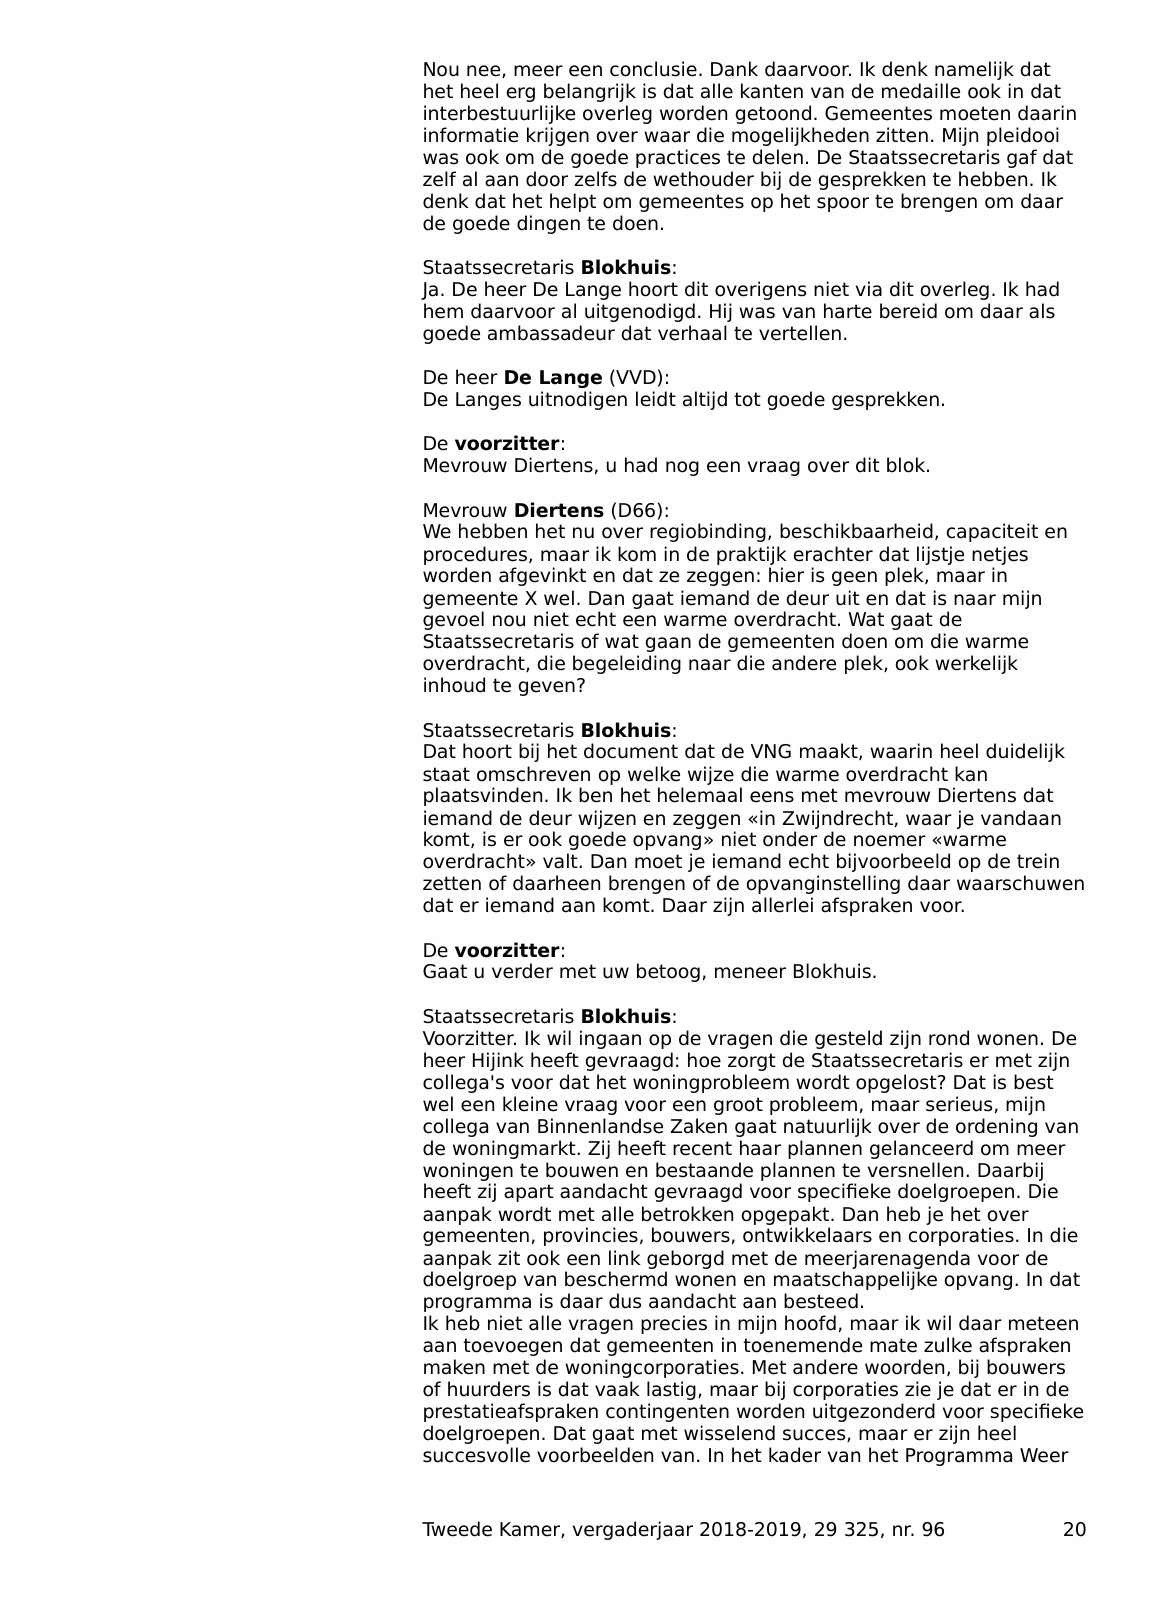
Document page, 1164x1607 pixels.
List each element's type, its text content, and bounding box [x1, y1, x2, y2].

text Ja. De heer De Lange hoort dit overigens niet via dit overleg. Ik had hem daarvoor al uitgenodigd. Hij was van harte bereid om daar als goede ambassadeur dat verhaal te vertellen. [422, 279, 1087, 345]
text Voorzitter. Ik wil ingaan op de vragen die gesteld zijn rond wonen. De heer Hijink heeft gevraagd: hoe zorgt de Staatssecretaris er met zijn collega's voor dat het woningprobleem wordt opgelost? Dat is best wel een kleine vraag voor een groot probleem, maar serieus, mijn collega van Binnenlandse Zaken gaat natuurlijk over de ordening van de woningmarkt. Zij heeft recent haar plannen gelanceerd om meer woningen te bouwen en bestaande plannen te versnellen. Daarbij heeft zij apart aandacht gevraagd voor specifieke doelgroepen. Die aanpak wordt met alle betrokken opgepakt. Dan heb je het over gemeenten, provincies, bouwers, ontwikkelaars en corporaties. In die aanpak zit ook een link geborgd met de meerjarenagenda voor de doelgroep van beschermd wonen en maatschappelijke opvang. In dat programma is daar dus aandacht aan besteed. [422, 1028, 1087, 1313]
text Mevrouw Diertens, u had nog een vraag over dit blok. [422, 455, 1087, 477]
text Staatssecretaris Blokhuis: [422, 257, 1087, 279]
text Staatssecretaris Blokhuis: [422, 1006, 1087, 1028]
text De heer De Lange (VVD): [422, 367, 1087, 389]
text We hebben het nu over regiobinding, beschikbaarheid, capaciteit en procedures, maar ik kom in de praktijk erachter dat lijstje netjes worden afgevinkt en dat ze zeggen: hier is geen plek, maar in gemeente X wel. Dan gaat iemand de deur uit en dat is naar mijn gevoel nou niet echt een warme overdracht. Wat gaat de Staatssecretaris of wat gaan de gemeenten doen om die warme overdracht, die begeleiding naar die andere plek, ook werkelijk inhoud te geven? [422, 521, 1087, 697]
text Mevrouw Diertens (D66): [422, 499, 1087, 521]
text Gaat u verder met uw betoog, meneer Blokhuis. [422, 961, 1087, 983]
text Ik heb niet alle vragen precies in mijn hoofd, maar ik wil daar meteen aan toevoegen dat gemeenten in toenemende mate zulke afspraken maken met de woningcorporaties. Met andere woorden, bij bouwers of huurders is dat vaak lastig, maar bij corporaties zie je dat er in de prestatieafspraken contingenten worden uitgezonderd voor specifieke doelgroepen. Dat gaat met wisselend succes, maar er zijn heel succesvolle voorbeelden van. In het kader van het Programma Weer [422, 1313, 1087, 1467]
text De voorzitter: [422, 433, 1087, 455]
text De Langes uitnodigen leidt altijd tot goede gesprekken. [422, 389, 1087, 411]
text Nou nee, meer een conclusie. Dank daarvoor. Ik denk namelijk dat het heel erg belangrijk is dat alle kanten van de medaille ook in dat interbestuurlijke overleg worden getoond. Gemeentes moeten daarin informatie krijgen over waar die mogelijkheden zitten. Mijn pleidooi was ook om de goede practices te delen. De Staatssecretaris gaf dat zelf al aan door zelfs de wethouder bij de gesprekken te hebben. Ik denk dat het helpt om gemeentes op het spoor te brengen om daar de goede dingen te doen. [422, 59, 1087, 235]
text Staatssecretaris Blokhuis: [422, 719, 1087, 741]
text De voorzitter: [422, 939, 1087, 961]
text Dat hoort bij het document dat de VNG maakt, waarin heel duidelijk staat omschreven op welke wijze die warme overdracht kan plaatsvinden. Ik ben het helemaal eens met mevrouw Diertens dat iemand de deur wijzen en zeggen «in Zwijndrecht, waar je vandaan komt, is er ook goede opvang» niet onder de noemer «warme overdracht» valt. Dan moet je iemand echt bijvoorbeeld op de trein zetten of daarheen brengen of de opvanginstelling daar waarschuwen dat er iemand aan komt. Daar zijn allerlei afspraken voor. [422, 741, 1087, 917]
